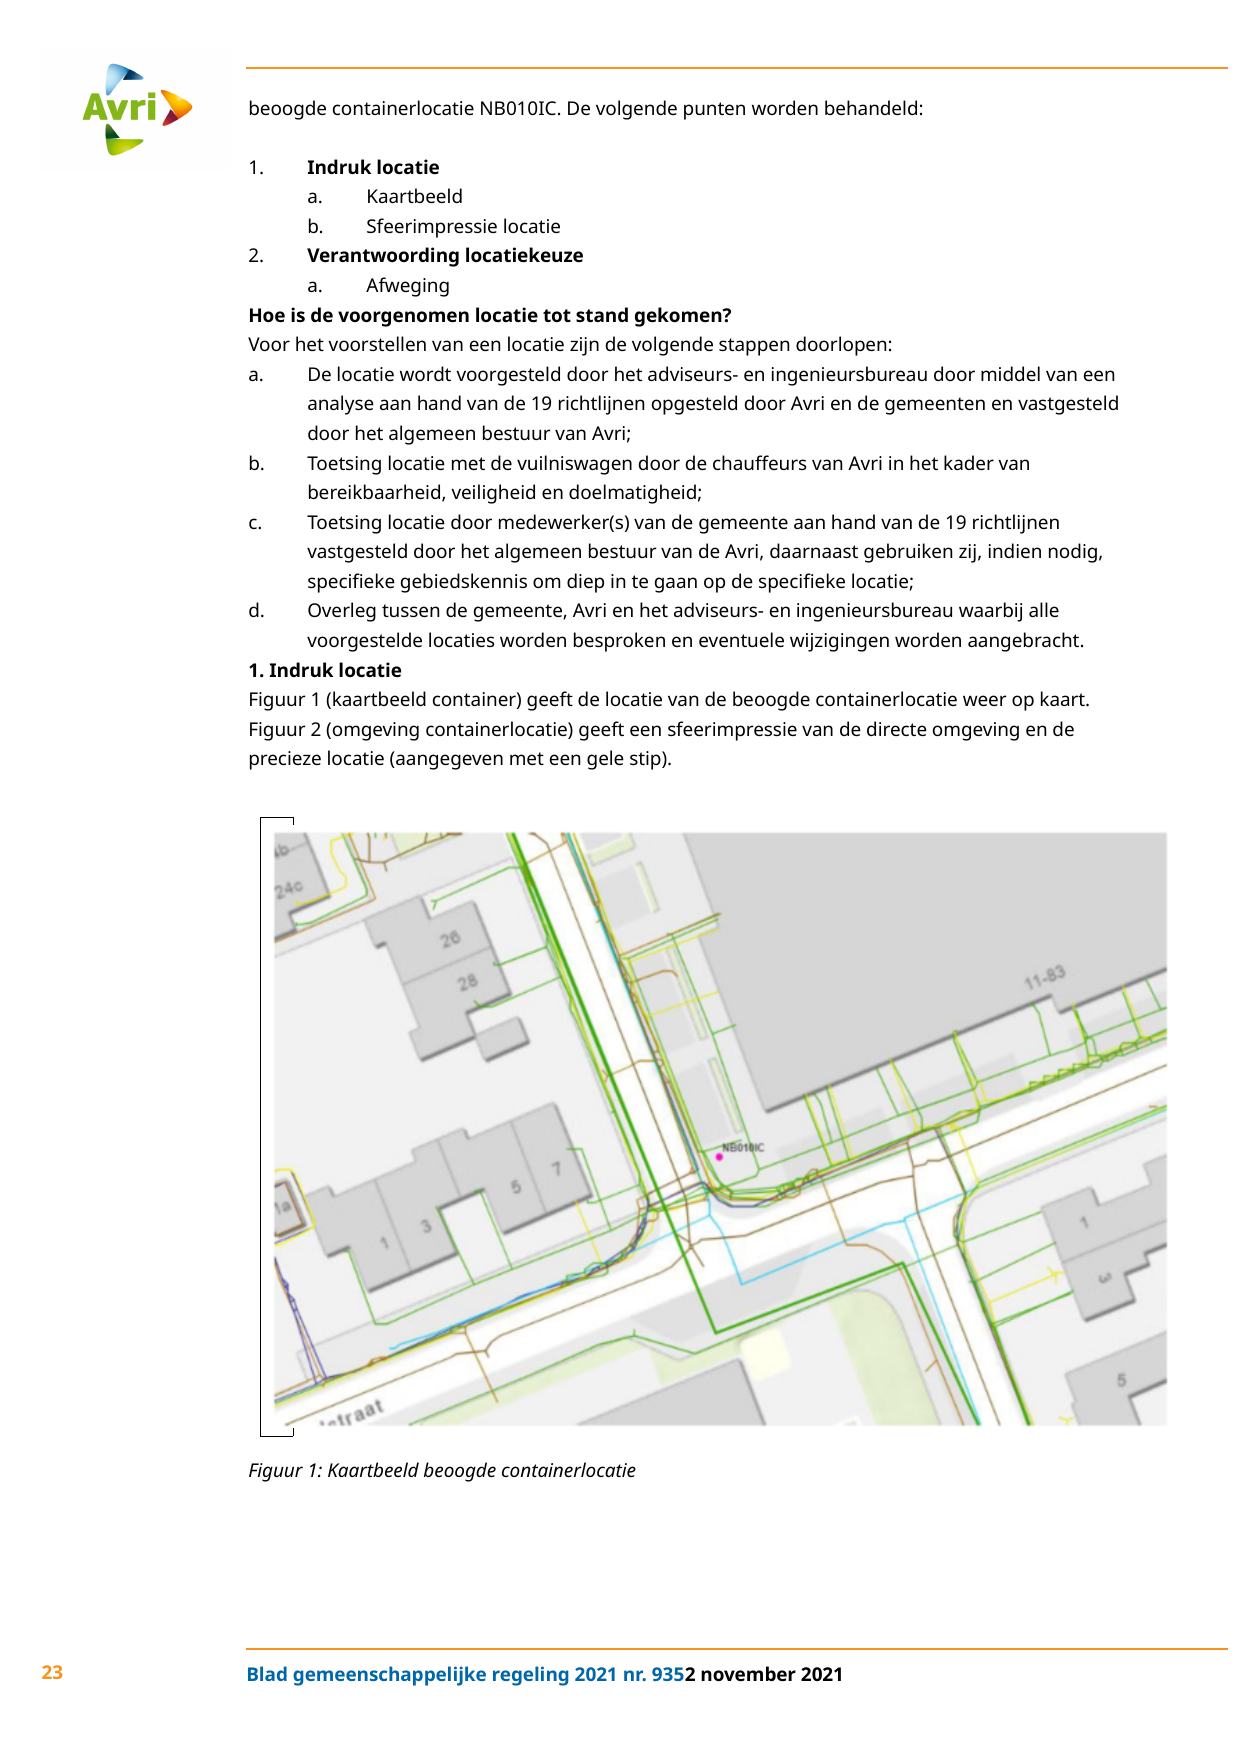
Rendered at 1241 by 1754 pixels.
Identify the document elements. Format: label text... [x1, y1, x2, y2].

text Figuur 1: Kaartbeeld beoogde containerlocatie [248, 1458, 1152, 1483]
list Overleg tussen de gemeente, Avri en het adviseurs- en ingenieursbureau waarbij alle voorgestelde locaties worden besproken en eventuele wijzigingen worden aangebracht. [248, 598, 1152, 653]
text Voor het voorstellen van een locatie zijn de volgende stappen doorlopen: [248, 331, 1152, 357]
list Kaartbeeld [307, 183, 1152, 209]
list Toetsing locatie door medewerker(s) van de gemeente aan hand van de 19 richtlijnen vastgesteld door het algemeen bestuur van de Avri, daarnaast gebruiken zij, indien nodig, specifieke gebiedskennis om diep in te gaan op de specifieke locatie; [248, 509, 1152, 594]
picture [268, 825, 1173, 1428]
text beoogde containerlocatie NB010IC. De volgende punten worden behandeld: [248, 95, 1152, 121]
picture [41, 47, 231, 172]
text Figuur 1 (kaartbeeld container) geeft de locatie van de beoogde containerlocatie weer op kaart. Figuur 2 (omgeving containerlocatie) geeft een sfeerimpressie van de directe omgeving en de precieze locatie (aangegeven met een gele stip). [248, 686, 1152, 771]
list Sfeerimpressie locatie [307, 213, 1152, 239]
list De locatie wordt voorgesteld door het adviseurs- en ingenieursbureau door middel van een analyse aan hand van de 19 richtlijnen opgesteld door Avri en de gemeenten en vastgesteld door het algemeen bestuur van Avri; [248, 361, 1152, 446]
text Hoe is de voorgenomen locatie tot stand gekomen? [248, 302, 1152, 328]
list Verantwoording locatiekeuze [248, 243, 1152, 268]
list Afweging [307, 272, 1152, 298]
list Toetsing locatie met de vuilniswagen door de chauffeurs van Avri in het kader van bereikbaarheid, veiligheid en doelmatigheid; [248, 450, 1152, 505]
text 1. Indruk locatie [248, 657, 1152, 683]
list Indruk locatie [248, 154, 1152, 180]
